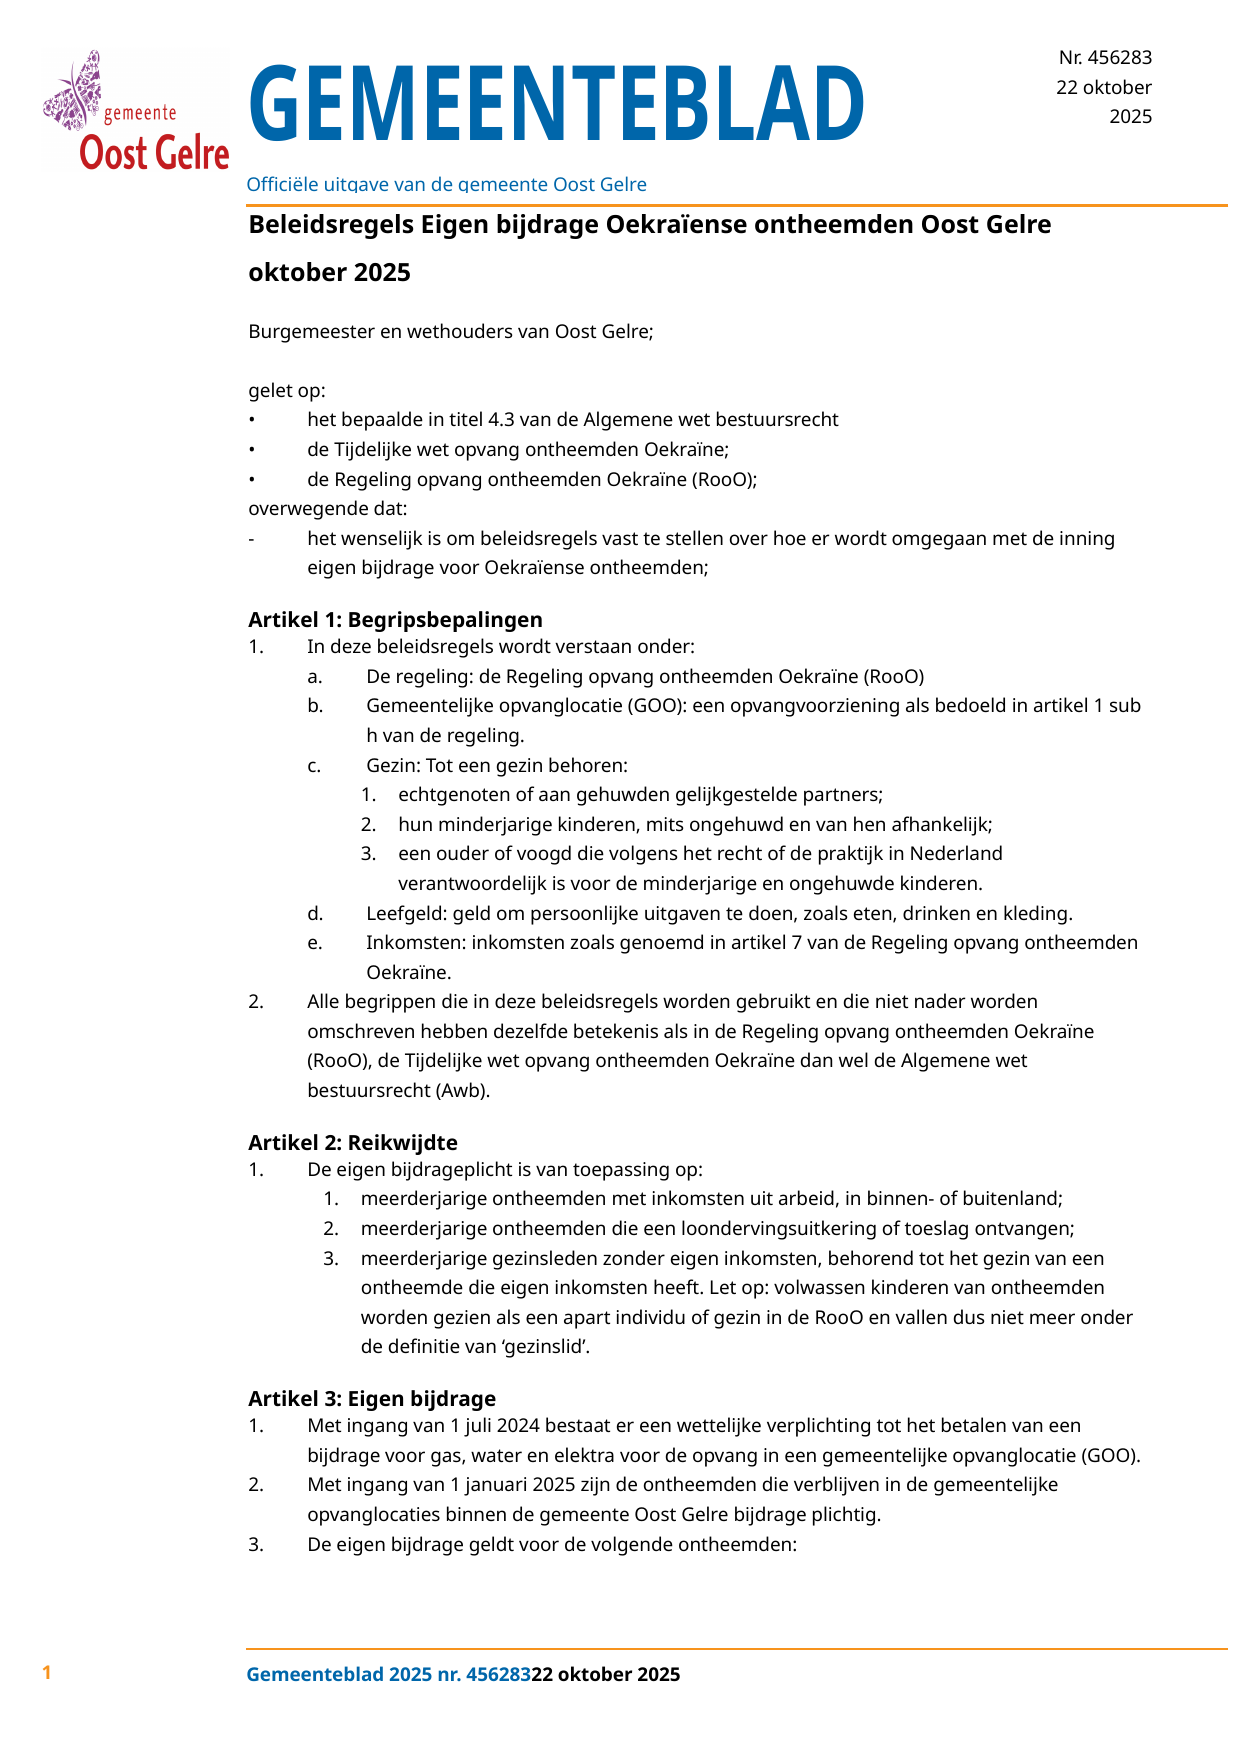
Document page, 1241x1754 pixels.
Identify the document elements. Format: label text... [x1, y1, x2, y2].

list de Tijdelijke wet opvang ontheemden Oekraïne; [248, 436, 1152, 462]
list hun minderjarige kinderen, mits ongehuwd en van hen afhankelijk; [361, 811, 1152, 837]
list een ouder of voogd die volgens het recht of de praktijk in Nederland verantwoordelijk is voor de minderjarige en ongehuwde kinderen. [361, 841, 1152, 896]
list het wenselijk is om beleidsregels vast te stellen over hoe er wordt omgegaan met de inning eigen bijdrage voor Oekraïense ontheemden; [248, 525, 1152, 580]
list meerderjarige ontheemden die een loondervingsuitkering of toeslag ontvangen; [323, 1215, 1152, 1241]
list Gezin: Tot een gezin behoren: [307, 752, 1152, 777]
text overwegende dat: [248, 495, 1152, 521]
list Met ingang van 1 juli 2024 bestaat er een wettelijke verplichting tot het betalen van een bijdrage voor gas, water en elektra voor de opvang in een gemeentelijke opvanglocatie (GOO). [248, 1412, 1152, 1468]
list De eigen bijdrageplicht is van toepassing op: [248, 1156, 1152, 1182]
list het bepaalde in titel 4.3 van de Algemene wet bestuursrecht [248, 407, 1152, 432]
text gelet op: [248, 377, 1152, 403]
list De regeling: de Regeling opvang ontheemden Oekraïne (RooO) [307, 663, 1152, 689]
list meerderjarige ontheemden met inkomsten uit arbeid, in binnen- of buitenland; [323, 1186, 1152, 1211]
list de Regeling opvang ontheemden Oekraïne (RooO); [248, 466, 1152, 492]
list Inkomsten: inkomsten zoals genoemd in artikel 7 van de Regeling opvang ontheemden Oekraïne. [307, 929, 1152, 984]
list Alle begrippen die in deze beleidsregels worden gebruikt en die niet nader worden omschreven hebben dezelfde betekenis als in de Regeling opvang ontheemden Oekraïne (RooO), de Tijdelijke wet opvang ontheemden Oekraïne dan wel de Algemene wet bestuursrecht (Awb). [248, 988, 1152, 1103]
list meerderjarige gezinsleden zonder eigen inkomsten, behorend tot het gezin van een ontheemde die eigen inkomsten heeft. Let op: volwassen kinderen van ontheemden worden gezien als een apart individu of gezin in de RooO en vallen dus niet meer onder de definitie van ‘gezinslid’. [323, 1245, 1152, 1359]
picture [41, 47, 231, 172]
list Met ingang van 1 januari 2025 zijn de ontheemden die verblijven in de gemeentelijke opvanglocaties binnen de gemeente Oost Gelre bijdrage plichtig. [248, 1472, 1152, 1527]
text Beleidsregels Eigen bijdrage Oekraïense ontheemden Oost Gelre oktober 2025 [248, 207, 1152, 288]
list echtgenoten of aan gehuwden gelijkgestelde partners; [361, 781, 1152, 807]
text Artikel 2: Reikwijdte [248, 1128, 1152, 1156]
text Artikel 1: Begripsbepalingen [248, 605, 1152, 633]
list Leefgeld: geld om persoonlijke uitgaven te doen, zoals eten, drinken en kleding. [307, 900, 1152, 925]
list In deze beleidsregels wordt verstaan onder: [248, 633, 1152, 659]
text Burgemeester en wethouders van Oost Gelre; [248, 318, 1152, 344]
list Gemeentelijke opvanglocatie (GOO): een opvangvoorziening als bedoeld in artikel 1 sub h van de regeling. [307, 693, 1152, 748]
text Artikel 3: Eigen bijdrage [248, 1384, 1152, 1412]
list De eigen bijdrage geldt voor de volgende ontheemden: [248, 1531, 1152, 1556]
